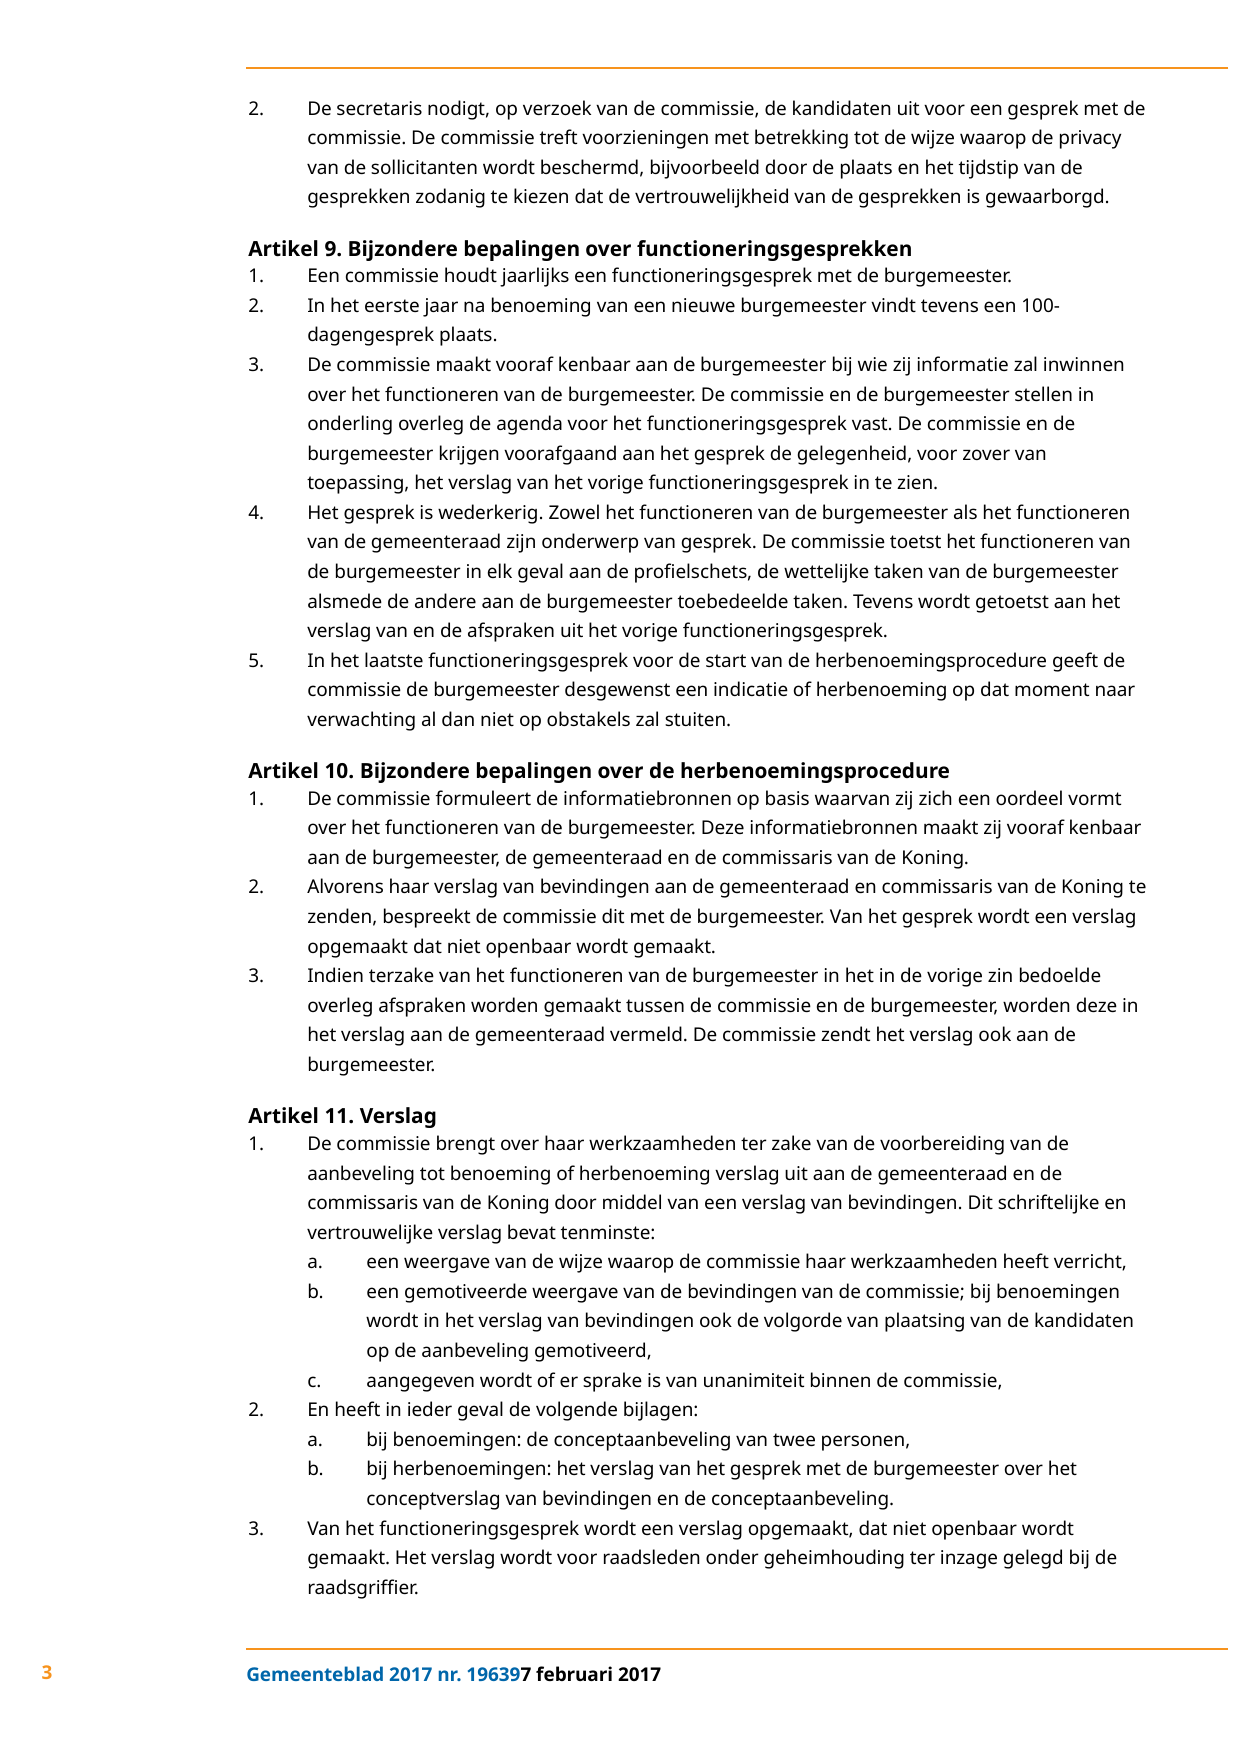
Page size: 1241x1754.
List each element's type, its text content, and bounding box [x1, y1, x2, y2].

text Artikel 11. Verslag [248, 1102, 1152, 1130]
list In het eerste jaar na benoeming van een nieuwe burgemeester vindt tevens een 100-dagengesprek plaats. [248, 292, 1152, 347]
list In het laatste functioneringsgesprek voor de start van de herbenoemingsprocedure geeft de commissie de burgemeester desgewenst een indicatie of herbenoeming op dat moment naar verwachting al dan niet op obstakels zal stuiten. [248, 647, 1152, 732]
list En heeft in ieder geval de volgende bijlagen: [248, 1396, 1152, 1422]
list Indien terzake van het functioneren van de burgemeester in het in de vorige zin bedoelde overleg afspraken worden gemaakt tussen de commissie en de burgemeester, worden deze in het verslag aan de gemeenteraad vermeld. De commissie zendt het verslag ook aan de burgemeester. [248, 962, 1152, 1077]
list Een commissie houdt jaarlijks een functioneringsgesprek met de burgemeester. [248, 262, 1152, 288]
list een weergave van de wijze waarop de commissie haar werkzaamheden heeft verricht, [307, 1248, 1152, 1274]
list De commissie formuleert de informatiebronnen op basis waarvan zij zich een oordeel vormt over het functioneren van de burgemeester. Deze informatiebronnen maakt zij vooraf kenbaar aan de burgemeester, de gemeenteraad en de commissaris van de Koning. [248, 785, 1152, 870]
list Van het functioneringsgesprek wordt een verslag opgemaakt, dat niet openbaar wordt gemaakt. Het verslag wordt voor raadsleden onder geheimhouding ter inzage gelegd bij de raadsgriffier. [248, 1515, 1152, 1599]
picture [41, 47, 231, 172]
list Alvorens haar verslag van bevindingen aan de gemeenteraad en commissaris van de Koning te zenden, bespreekt de commissie dit met de burgemeester. Van het gesprek wordt een verslag opgemaakt dat niet openbaar wordt gemaakt. [248, 874, 1152, 959]
list bij herbenoemingen: het verslag van het gesprek met de burgemeester over het conceptverslag van bevindingen en de conceptaanbeveling. [307, 1456, 1152, 1511]
list Het gesprek is wederkerig. Zowel het functioneren van de burgemeester als het functioneren van de gemeenteraad zijn onderwerp van gesprek. De commissie toetst het functioneren van de burgemeester in elk geval aan de profielschets, de wettelijke taken van de burgemeester alsmede de andere aan de burgemeester toebedeelde taken. Tevens wordt getoetst aan het verslag van en de afspraken uit het vorige functioneringsgesprek. [248, 499, 1152, 643]
list bij benoemingen: de conceptaanbeveling van twee personen, [307, 1426, 1152, 1452]
list De secretaris nodigt, op verzoek van de commissie, de kandidaten uit voor een gesprek met de commissie. De commissie treft voorzieningen met betrekking tot de wijze waarop de privacy van de sollicitanten wordt beschermd, bijvoorbeeld door de plaats en het tijdstip van de gesprekken zodanig te kiezen dat de vertrouwelijkheid van de gesprekken is gewaarborgd. [248, 95, 1152, 209]
text Artikel 9. Bijzondere bepalingen over functioneringsgesprekken [248, 234, 1152, 262]
list De commissie brengt over haar werkzaamheden ter zake van de voorbereiding van de aanbeveling tot benoeming of herbenoeming verslag uit aan de gemeenteraad en de commissaris van de Koning door middel van een verslag van bevindingen. Dit schriftelijke en vertrouwelijke verslag bevat tenminste: [248, 1130, 1152, 1244]
list De commissie maakt vooraf kenbaar aan de burgemeester bij wie zij informatie zal inwinnen over het functioneren van de burgemeester. De commissie en de burgemeester stellen in onderling overleg de agenda voor het functioneringsgesprek vast. De commissie en de burgemeester krijgen voorafgaand aan het gesprek de gelegenheid, voor zover van toepassing, het verslag van het vorige functioneringsgesprek in te zien. [248, 351, 1152, 495]
list aangegeven wordt of er sprake is van unanimiteit binnen de commissie, [307, 1367, 1152, 1392]
list een gemotiveerde weergave van de bevindingen van de commissie; bij benoemingen wordt in het verslag van bevindingen ook de volgorde van plaatsing van de kandidaten op de aanbeveling gemotiveerd, [307, 1278, 1152, 1363]
text Artikel 10. Bijzondere bepalingen over de herbenoemingsprocedure [248, 757, 1152, 785]
